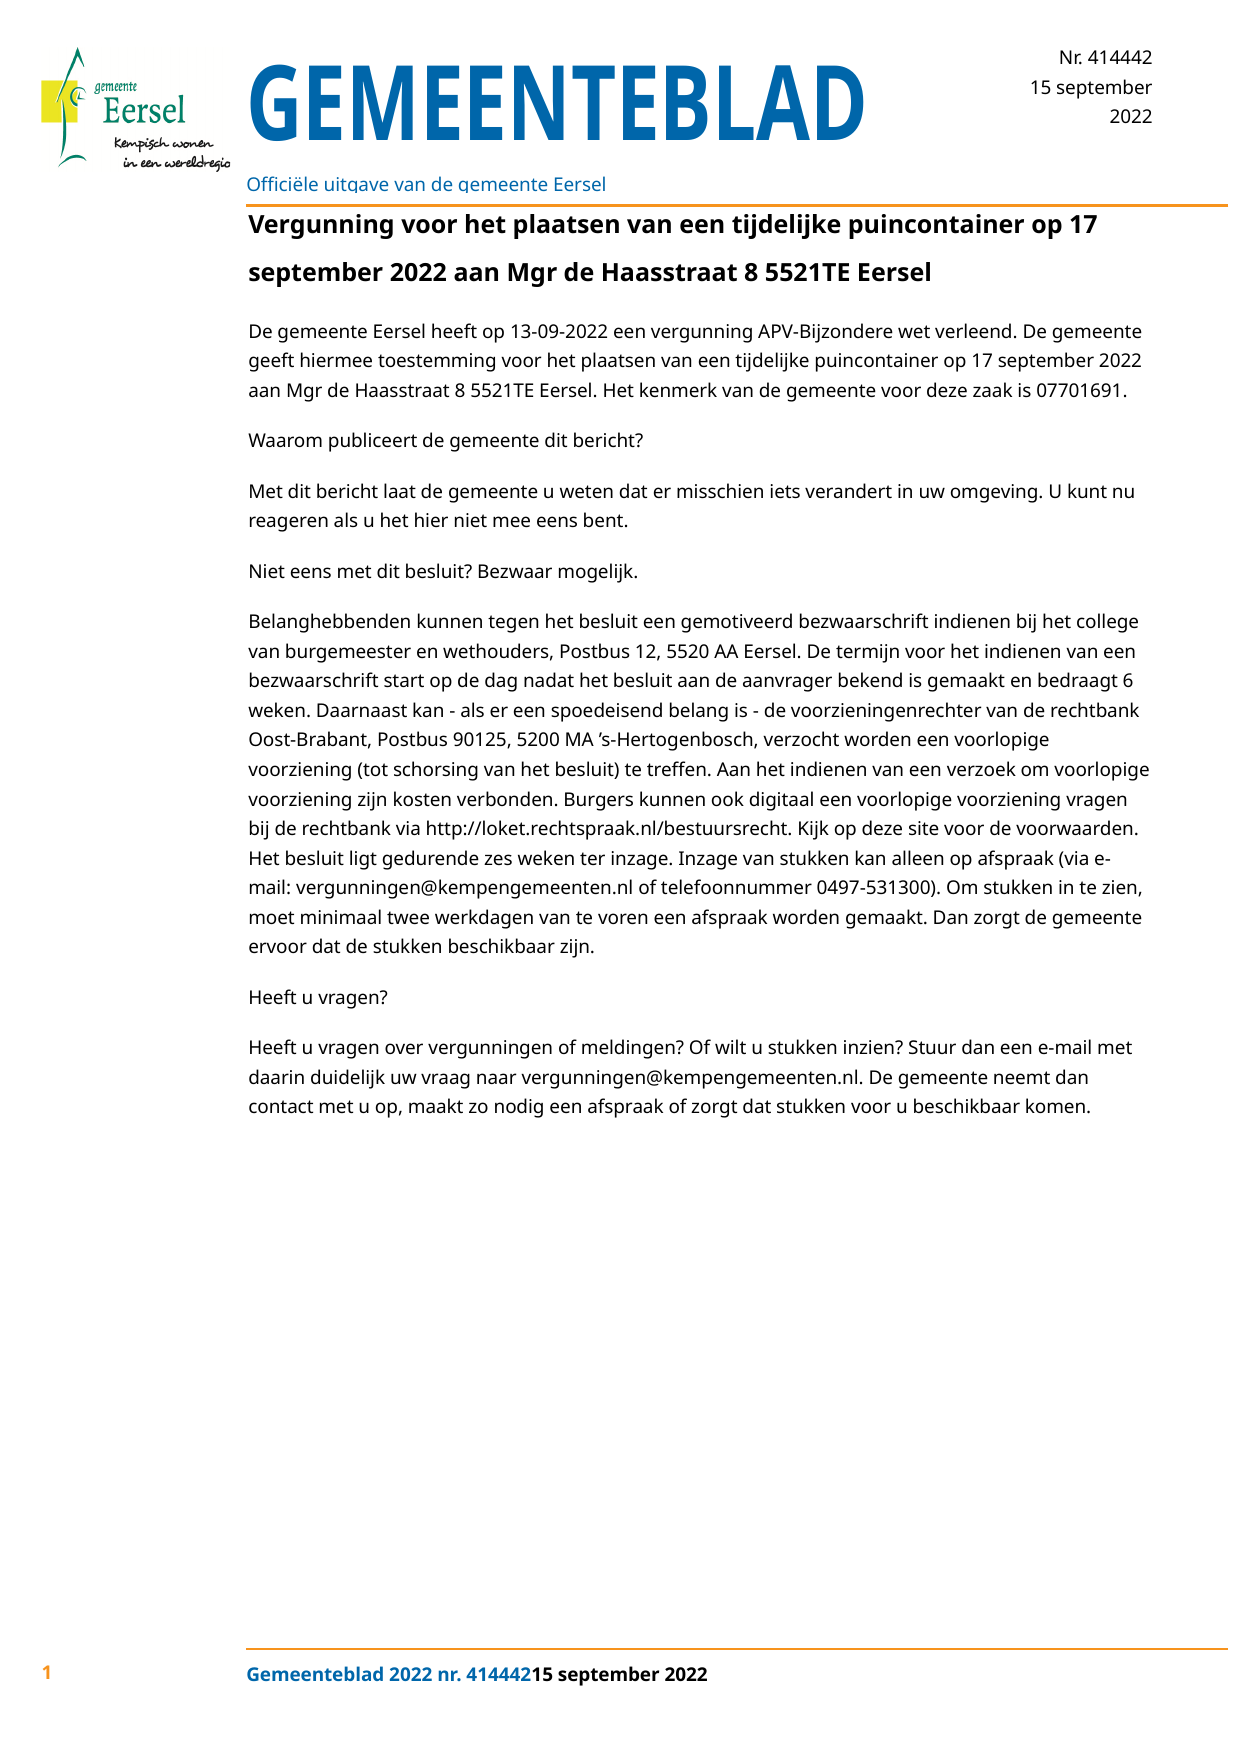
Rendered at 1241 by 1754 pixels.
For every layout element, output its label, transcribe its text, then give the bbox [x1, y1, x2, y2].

text Niet eens met dit besluit? Bezwaar mogelijk. [248, 558, 1152, 584]
text Heeft u vragen? [248, 984, 1152, 1010]
text De gemeente Eersel heeft op 13-09-2022 een vergunning APV-Bijzondere wet verleend. De gemeente geeft hiermee toestemming voor het plaatsen van een tijdelijke puincontainer op 17 september 2022 aan Mgr de Haasstraat 8 5521TE Eersel. Het kenmerk van de gemeente voor deze zaak is 07701691. [248, 318, 1152, 403]
text Vergunning voor het plaatsen van een tijdelijke puincontainer op 17 september 2022 aan Mgr de Haasstraat 8 5521TE Eersel [248, 207, 1152, 288]
text Belanghebbenden kunnen tegen het besluit een gemotiveerd bezwaarschrift indienen bij het college van burgemeester en wethouders, Postbus 12, 5520 AA Eersel. De termijn voor het indienen van een bezwaarschrift start op de dag nadat het besluit aan de aanvrager bekend is gemaakt en bedraagt 6 weken. Daarnaast kan - als er een spoedeisend belang is - de voorzieningenrechter van de rechtbank Oost-Brabant, Postbus 90125, 5200 MA ’s-Hertogenbosch, verzocht worden een voorlopige voorziening (tot schorsing van het besluit) te treffen. Aan het indienen van een verzoek om voorlopige voorziening zijn kosten verbonden. Burgers kunnen ook digitaal een voorlopige voorziening vragen bij de rechtbank via http://loket.rechtspraak.nl/bestuursrecht. Kijk op deze site voor de voorwaarden. Het besluit ligt gedurende zes weken ter inzage. Inzage van stukken kan alleen op afspraak (via e-mail: vergunningen@kempengemeenten.nl of telefoonnummer 0497-531300). Om stukken in te zien, moet minimaal twee werkdagen van te voren een afspraak worden gemaakt. Dan zorgt de gemeente ervoor dat de stukken beschikbaar zijn. [248, 608, 1152, 959]
text Waarom publiceert de gemeente dit bericht? [248, 427, 1152, 453]
text Heeft u vragen over vergunningen of meldingen? Of wilt u stukken inzien? Stuur dan een e-mail met daarin duidelijk uw vraag naar vergunningen@kempengemeenten.nl. De gemeente neemt dan contact met u op, maakt zo nodig een afspraak of zorgt dat stukken voor u beschikbaar komen. [248, 1034, 1152, 1119]
picture [41, 47, 231, 172]
text Met dit bericht laat de gemeente u weten dat er misschien iets verandert in uw omgeving. U kunt nu reageren als u het hier niet mee eens bent. [248, 478, 1152, 533]
